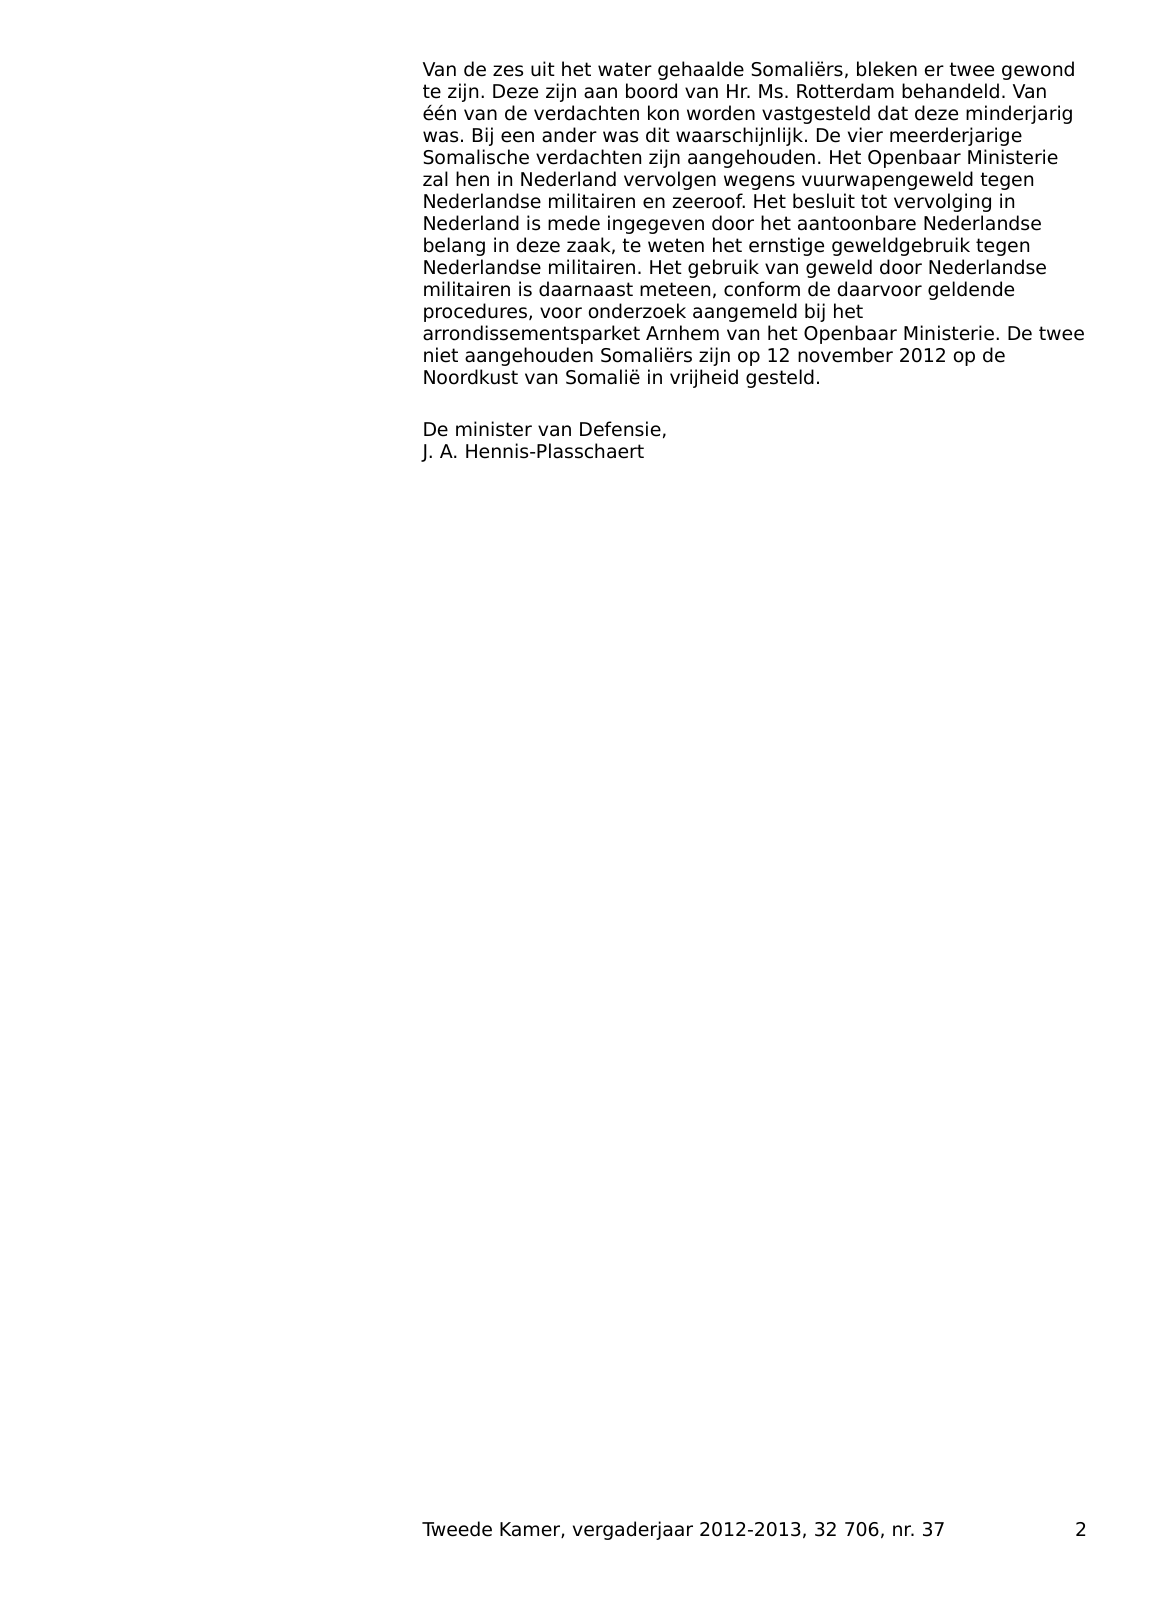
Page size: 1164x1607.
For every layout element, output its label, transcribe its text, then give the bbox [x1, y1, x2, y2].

text De minister van Defensie, J. A. Hennis-Plasschaert [422, 419, 1087, 463]
text Van de zes uit het water gehaalde Somaliërs, bleken er twee gewond te zijn. Deze zijn aan boord van Hr. Ms. Rotterdam behandeld. Van één van de verdachten kon worden vastgesteld dat deze minderjarig was. Bij een ander was dit waarschijnlijk. De vier meerderjarige Somalische verdachten zijn aangehouden. Het Openbaar Ministerie zal hen in Nederland vervolgen wegens vuurwapengeweld tegen Nederlandse militairen en zeeroof. Het besluit tot vervolging in Nederland is mede ingegeven door het aantoonbare Nederlandse belang in deze zaak, te weten het ernstige geweldgebruik tegen Nederlandse militairen. Het gebruik van geweld door Nederlandse militairen is daarnaast meteen, conform de daarvoor geldende procedures, voor onderzoek aangemeld bij het arrondissementsparket Arnhem van het Openbaar Ministerie. De twee niet aangehouden Somaliërs zijn op 12 november 2012 op de Noordkust van Somalië in vrijheid gesteld. [422, 59, 1087, 389]
